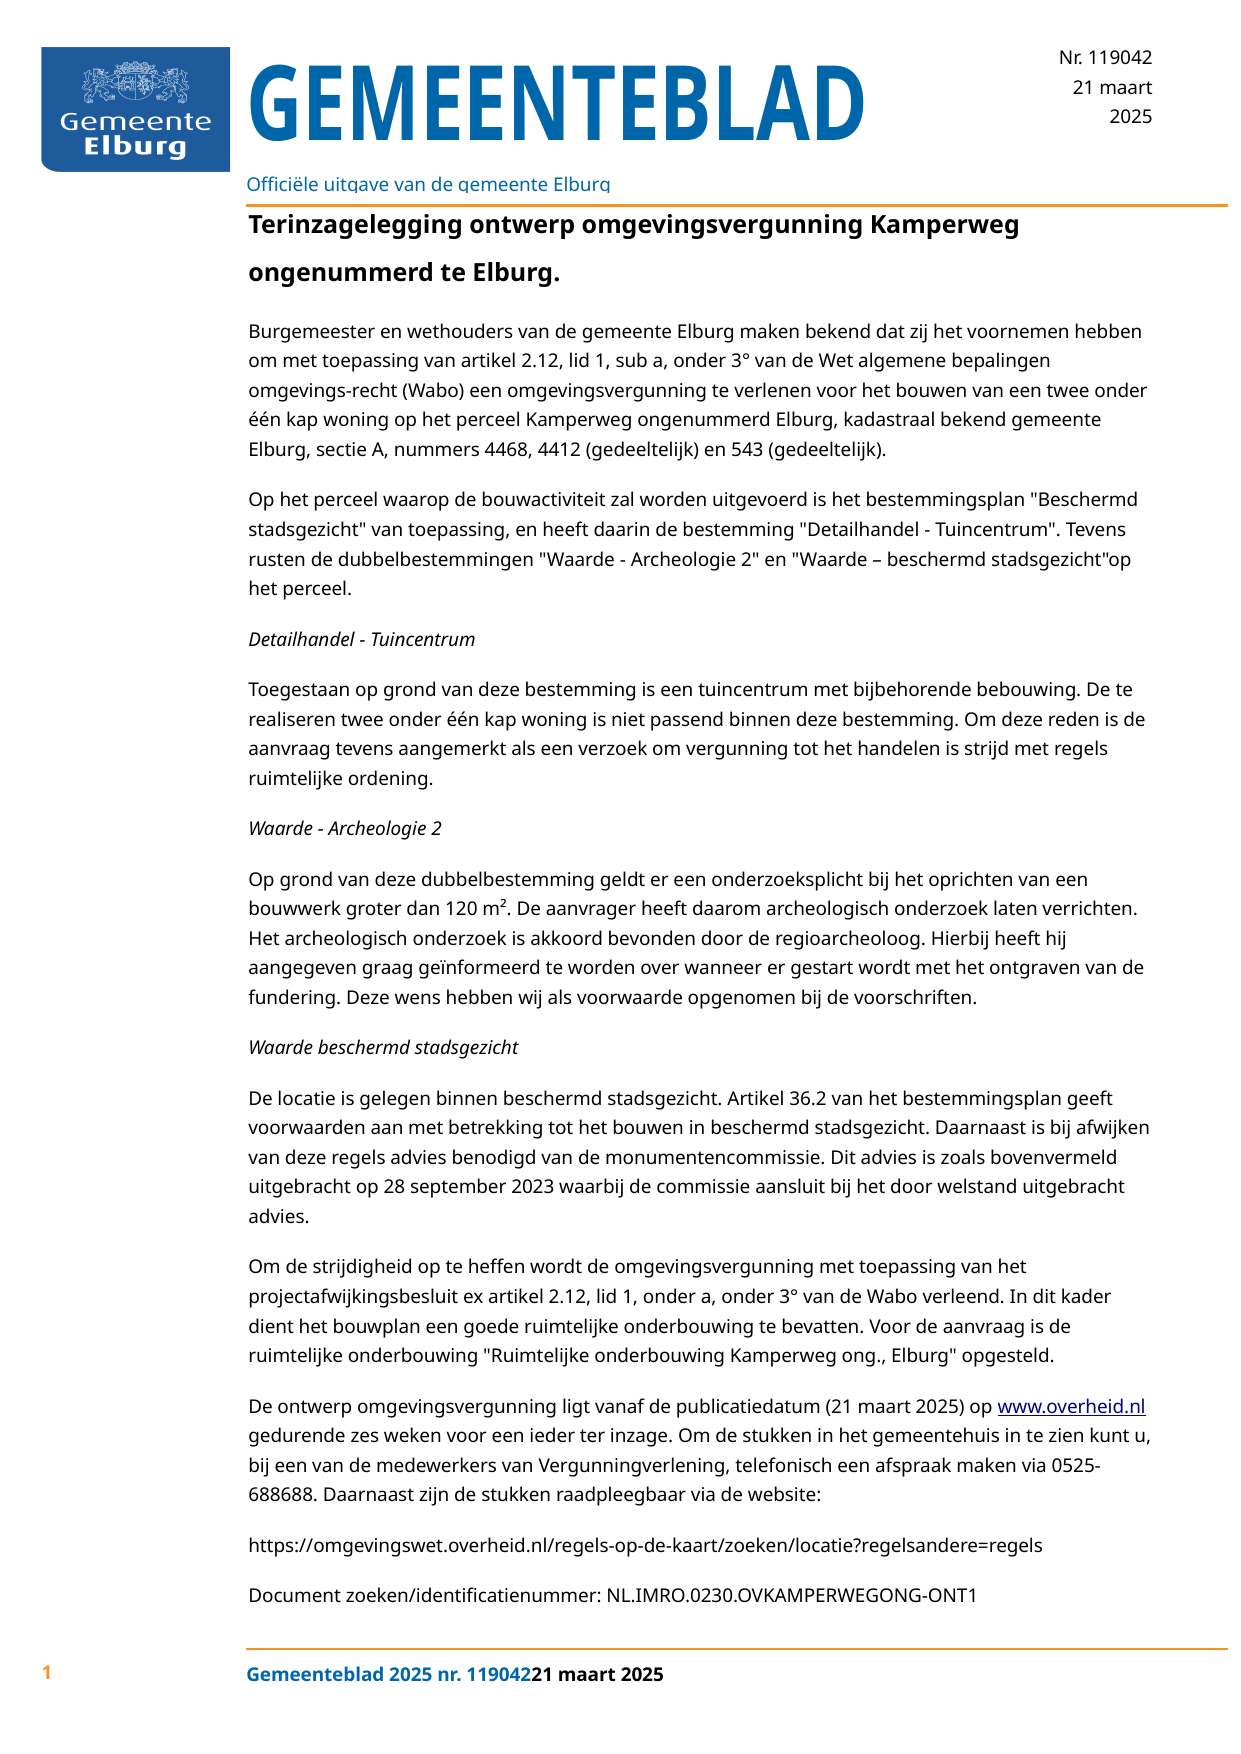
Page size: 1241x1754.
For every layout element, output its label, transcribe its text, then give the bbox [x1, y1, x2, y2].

text Document zoeken/identificatienummer: NL.IMRO.0230.OVKAMPERWEGONG-ONT1 [248, 1582, 1152, 1608]
text Op het perceel waarop de bouwactiviteit zal worden uitgevoerd is het bestemmingsplan "Beschermd stadsgezicht" van toepassing, en heeft daarin de bestemming "Detailhandel - Tuincentrum". Tevens rusten de dubbelbestemmingen "Waarde - Archeologie 2" en "Waarde – beschermd stadsgezicht"op het perceel. [248, 487, 1152, 601]
text Burgemeester en wethouders van de gemeente Elburg maken bekend dat zij het voornemen hebben om met toepassing van artikel 2.12, lid 1, sub a, onder 3° van de Wet algemene bepalingen omgevings-recht (Wabo) een omgevingsvergunning te verlenen voor het bouwen van een twee onder één kap woning op het perceel Kamperweg ongenummerd Elburg, kadastraal bekend gemeente Elburg, sectie A, nummers 4468, 4412 (gedeeltelijk) en 543 (gedeeltelijk). [248, 318, 1152, 462]
text Terinzagelegging ontwerp omgevingsvergunning Kamperweg ongenummerd te Elburg. [248, 207, 1152, 288]
text Toegestaan op grond van deze bestemming is een tuincentrum met bijbehorende bebouwing. De te realiseren twee onder één kap woning is niet passend binnen deze bestemming. Om deze reden is de aanvraag tevens aangemerkt als een verzoek om vergunning tot het handelen is strijd met regels ruimtelijke ordening. [248, 676, 1152, 791]
text De locatie is gelegen binnen beschermd stadsgezicht. Artikel 36.2 van het bestemmingsplan geeft voorwaarden aan met betrekking tot het bouwen in beschermd stadsgezicht. Daarnaast is bij afwijken van deze regels advies benodigd van de monumentencommissie. Dit advies is zoals bovenvermeld uitgebracht op 28 september 2023 waarbij de commissie aansluit bij het door welstand uitgebracht advies. [248, 1085, 1152, 1229]
text Detailhandel - Tuincentrum [248, 626, 1152, 652]
text Waarde beschermd stadsgezicht [248, 1034, 1152, 1060]
text Waarde - Archeologie 2 [248, 815, 1152, 841]
picture [41, 47, 231, 172]
text De ontwerp omgevingsvergunning ligt vanaf de publicatiedatum (21 maart 2025) op www.overheid.nl gedurende zes weken voor een ieder ter inzage. Om de stukken in het gemeentehuis in te zien kunt u, bij een van de medewerkers van Vergunningverlening, telefonisch een afspraak maken via 0525-688688. Daarnaast zijn de stukken raadpleegbaar via de website: [248, 1393, 1152, 1507]
text https://omgevingswet.overheid.nl/regels-op-de-kaart/zoeken/locatie?regelsandere=regels [248, 1532, 1152, 1558]
text Om de strijdigheid op te heffen wordt de omgevingsvergunning met toepassing van het projectafwijkingsbesluit ex artikel 2.12, lid 1, onder a, onder 3° van de Wabo verleend. In dit kader dient het bouwplan een goede ruimtelijke onderbouwing te bevatten. Voor de aanvraag is de ruimtelijke onderbouwing "Ruimtelijke onderbouwing Kamperweg ong., Elburg" opgesteld. [248, 1254, 1152, 1368]
text Op grond van deze dubbelbestemming geldt er een onderzoeksplicht bij het oprichten van een bouwwerk groter dan 120 m². De aanvrager heeft daarom archeologisch onderzoek laten verrichten. Het archeologisch onderzoek is akkoord bevonden door de regioarcheoloog. Hierbij heeft hij aangegeven graag geïnformeerd te worden over wanneer er gestart wordt met het ontgraven van de fundering. Deze wens hebben wij als voorwaarde opgenomen bij de voorschriften. [248, 866, 1152, 1010]
